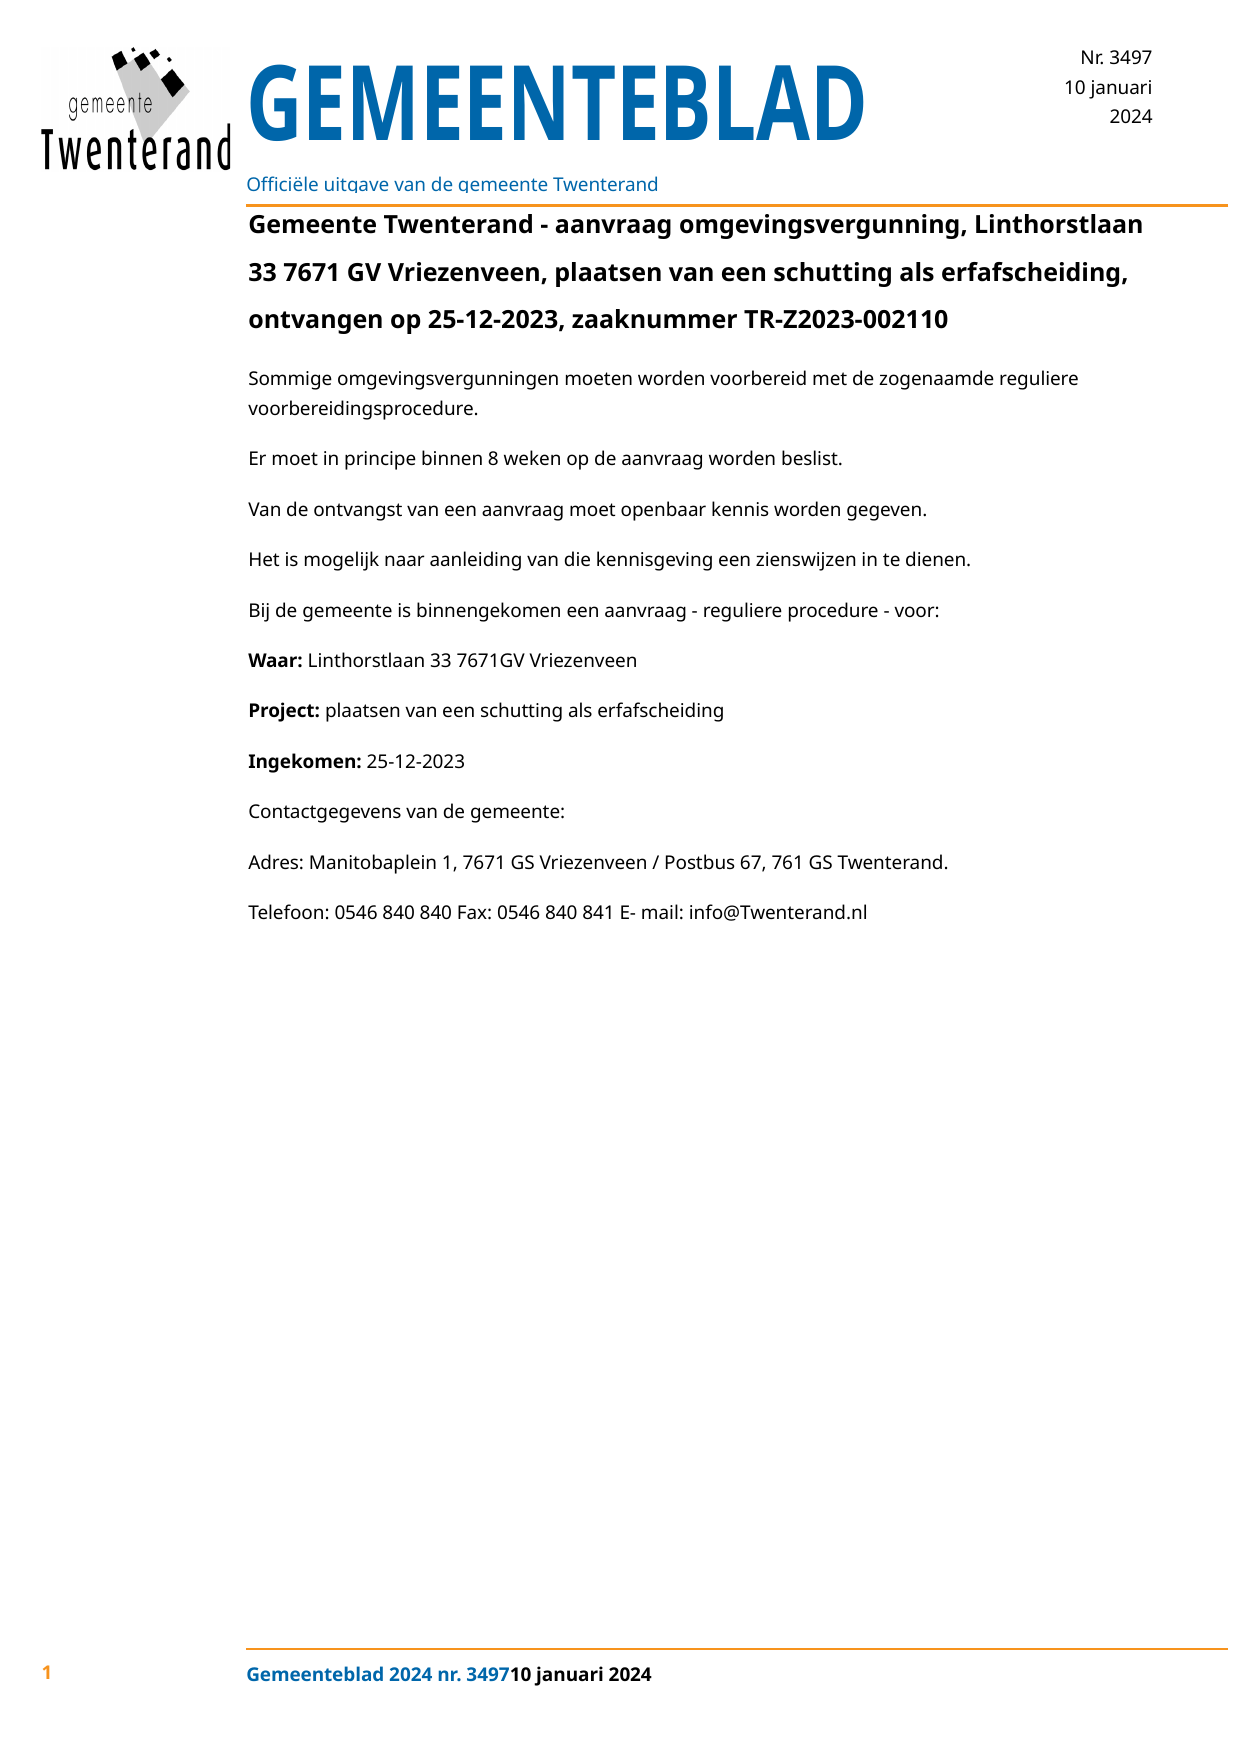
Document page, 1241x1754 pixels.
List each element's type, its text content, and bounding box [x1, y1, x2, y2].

text Waar: Linthorstlaan 33 7671GV Vriezenveen [248, 647, 1152, 673]
text Sommige omgevingsvergunningen moeten worden voorbereid met de zogenaamde reguliere voorbereidingsprocedure. [248, 366, 1152, 421]
text Gemeente Twenterand - aanvraag omgevingsvergunning, Linthorstlaan 33 7671 GV Vriezenveen, plaatsen van een schutting als erfafscheiding, ontvangen op 25-12-2023, zaaknummer TR-Z2023-002110 [248, 207, 1152, 336]
text Contactgegevens van de gemeente: [248, 798, 1152, 824]
text Het is mogelijk naar aanleiding van die kennisgeving een zienswijzen in te dienen. [248, 546, 1152, 572]
picture [41, 47, 231, 172]
text Project: plaatsen van een schutting als erfafscheiding [248, 698, 1152, 723]
text Bij de gemeente is binnengekomen een aanvraag - reguliere procedure - voor: [248, 597, 1152, 622]
text Er moet in principe binnen 8 weken op de aanvraag worden beslist. [248, 446, 1152, 471]
text Telefoon: 0546 840 840 Fax: 0546 840 841 E- mail: info@Twenterand.nl [248, 899, 1152, 925]
text Van de ontvangst van een aanvraag moet openbaar kennis worden gegeven. [248, 496, 1152, 522]
text Adres: Manitobaplein 1, 7671 GS Vriezenveen / Postbus 67, 761 GS Twenterand. [248, 849, 1152, 874]
text Ingekomen: 25-12-2023 [248, 748, 1152, 774]
